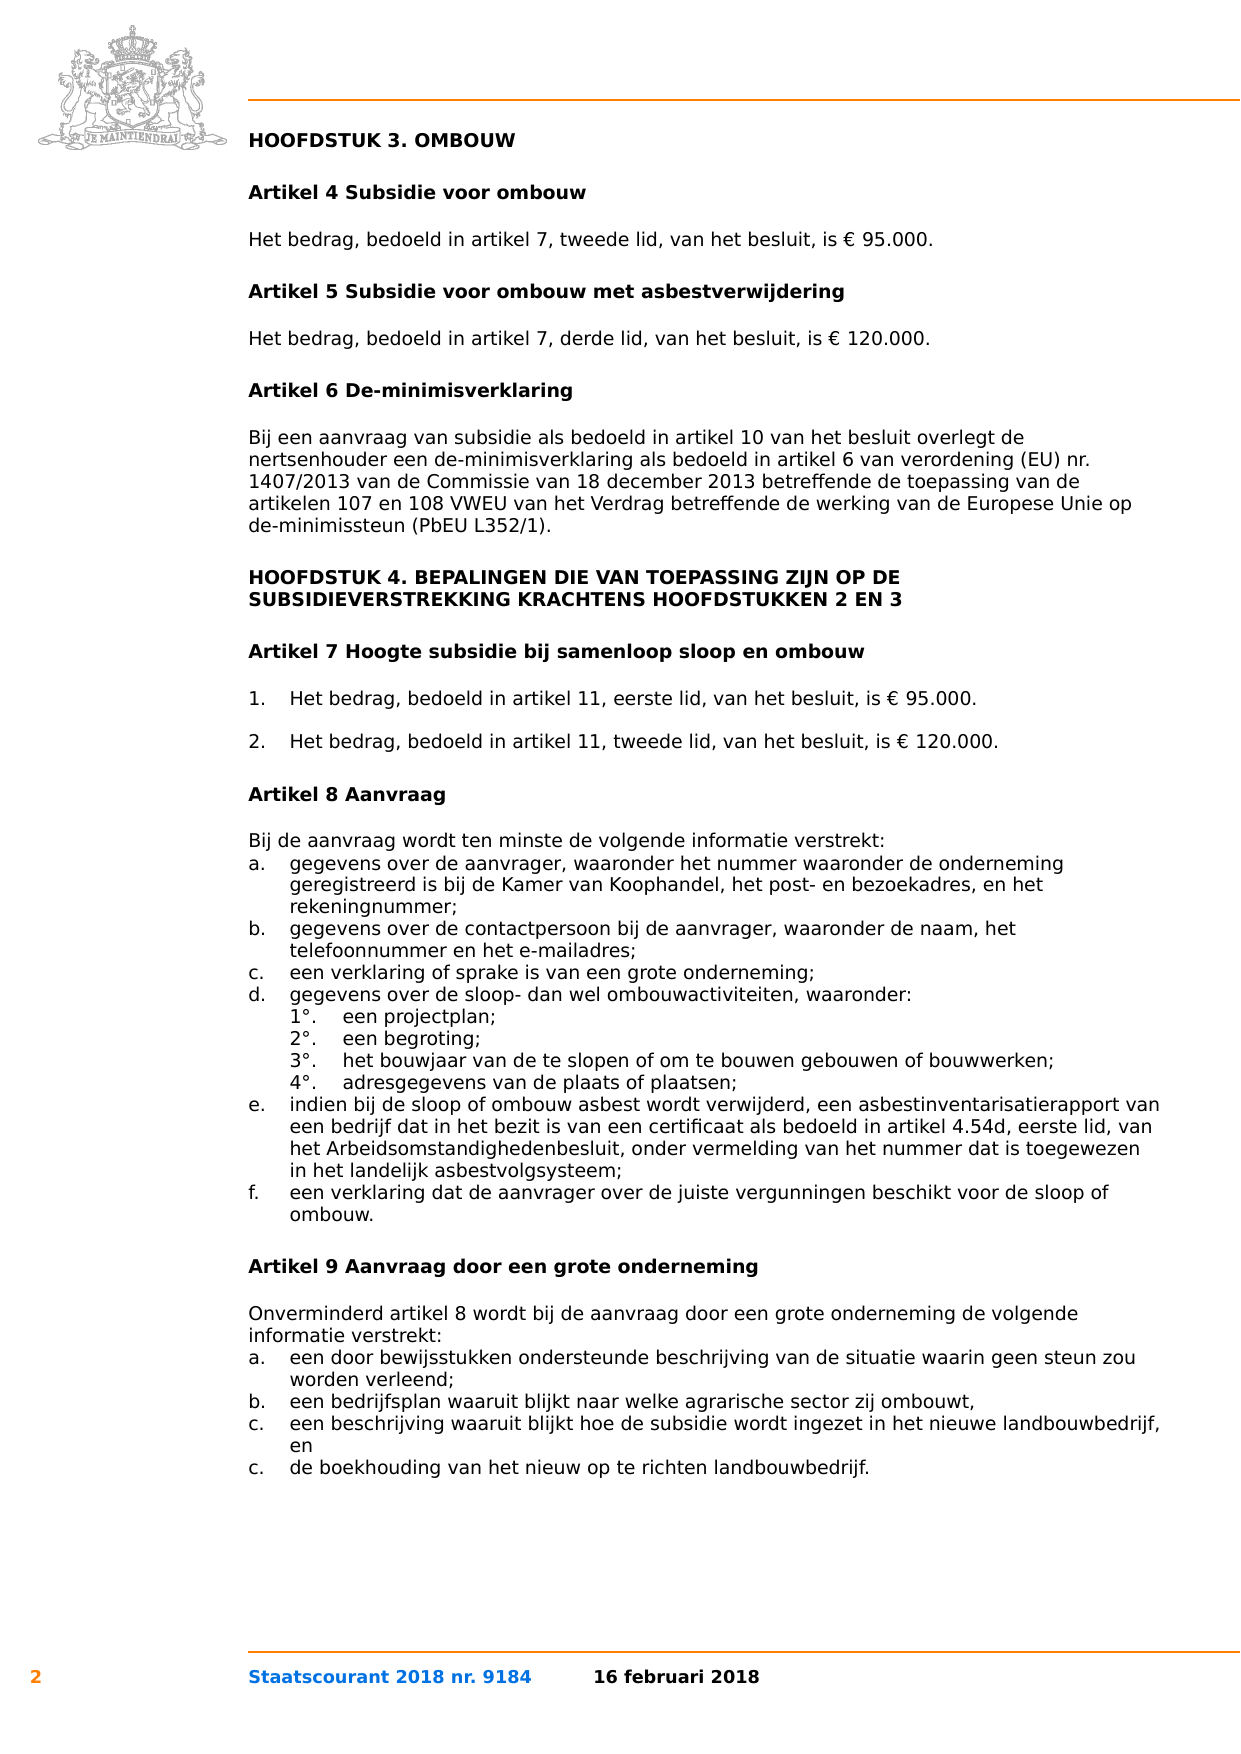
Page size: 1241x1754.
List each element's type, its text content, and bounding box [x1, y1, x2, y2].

text c. de boekhouding van het nieuw op te richten landbouwbedrijf. [248, 1457, 1163, 1479]
text b. een bedrijfsplan waaruit blijkt naar welke agrarische sector zij ombouwt, [248, 1391, 1163, 1413]
text 1°. een projectplan; [289, 1006, 1163, 1028]
subtitle Artikel 6 De-minimisverklaring [248, 380, 1163, 402]
subtitle Artikel 8 Aanvraag [248, 783, 1163, 805]
text a. gegevens over de aanvrager, waaronder het nummer waaronder de onderneming geregistreerd is bij de Kamer van Koophandel, het post- en bezoekadres, en het rekeningnummer; [248, 852, 1163, 918]
picture [38, 25, 227, 150]
text Het bedrag, bedoeld in artikel 7, tweede lid, van het besluit, is € 95.000. [248, 229, 1163, 251]
text c. een beschrijving waaruit blijkt hoe de subsidie wordt ingezet in het nieuwe landbouwbedrijf, en [248, 1413, 1163, 1457]
subtitle Artikel 4 Subsidie voor ombouw [248, 182, 1163, 204]
text d. gegevens over de sloop- dan wel ombouwactiviteiten, waaronder: [248, 984, 1163, 1006]
text 2. Het bedrag, bedoeld in artikel 11, tweede lid, van het besluit, is € 120.000. [248, 731, 1163, 753]
text Het bedrag, bedoeld in artikel 7, derde lid, van het besluit, is € 120.000. [248, 328, 1163, 350]
subtitle HOOFDSTUK 4. BEPALINGEN DIE VAN TOEPASSING ZIJN OP DE SUBSIDIEVERSTREKKING KRACHTENS HOOFDSTUKKEN 2 EN 3 [248, 567, 1163, 611]
subtitle HOOFDSTUK 3. OMBOUW [248, 130, 1163, 152]
text c. een verklaring of sprake is van een grote onderneming; [248, 962, 1163, 984]
text 3°. het bouwjaar van de te slopen of om te bouwen gebouwen of bouwwerken; [289, 1050, 1163, 1072]
text Bij een aanvraag van subsidie als bedoeld in artikel 10 van het besluit overlegt de nertsenhouder een de-minimisverklaring als bedoeld in artikel 6 van verordening (EU) nr. 1407/2013 van de Commissie van 18 december 2013 betreffende de toepassing van de artikelen 107 en 108 VWEU van het Verdrag betreffende de werking van de Europese Unie op de-minimissteun (PbEU L352/1). [248, 427, 1163, 537]
text Bij de aanvraag wordt ten minste de volgende informatie verstrekt: [248, 830, 1163, 852]
text Onverminderd artikel 8 wordt bij de aanvraag door een grote onderneming de volgende informatie verstrekt: [248, 1303, 1163, 1347]
text b. gegevens over de contactpersoon bij de aanvrager, waaronder de naam, het telefoonnummer en het e-mailadres; [248, 918, 1163, 962]
text a. een door bewijsstukken ondersteunde beschrijving van de situatie waarin geen steun zou worden verleend; [248, 1347, 1163, 1391]
text 1. Het bedrag, bedoeld in artikel 11, eerste lid, van het besluit, is € 95.000. [248, 688, 1163, 709]
subtitle Artikel 5 Subsidie voor ombouw met asbestverwijdering [248, 281, 1163, 303]
subtitle Artikel 9 Aanvraag door een grote onderneming [248, 1256, 1163, 1278]
text f. een verklaring dat de aanvrager over de juiste vergunningen beschikt voor de sloop of ombouw. [248, 1182, 1163, 1226]
text 2°. een begroting; [289, 1028, 1163, 1050]
text e. indien bij de sloop of ombouw asbest wordt verwijderd, een asbestinventarisatierapport van een bedrijf dat in het bezit is van een certificaat als bedoeld in artikel 4.54d, eerste lid, van het Arbeidsomstandighedenbesluit, onder vermelding van het nummer dat is toegewezen in het landelijk asbestvolgsysteem; [248, 1094, 1163, 1182]
subtitle Artikel 7 Hoogte subsidie bij samenloop sloop en ombouw [248, 641, 1163, 663]
text 4°. adresgegevens van de plaats of plaatsen; [289, 1072, 1163, 1094]
